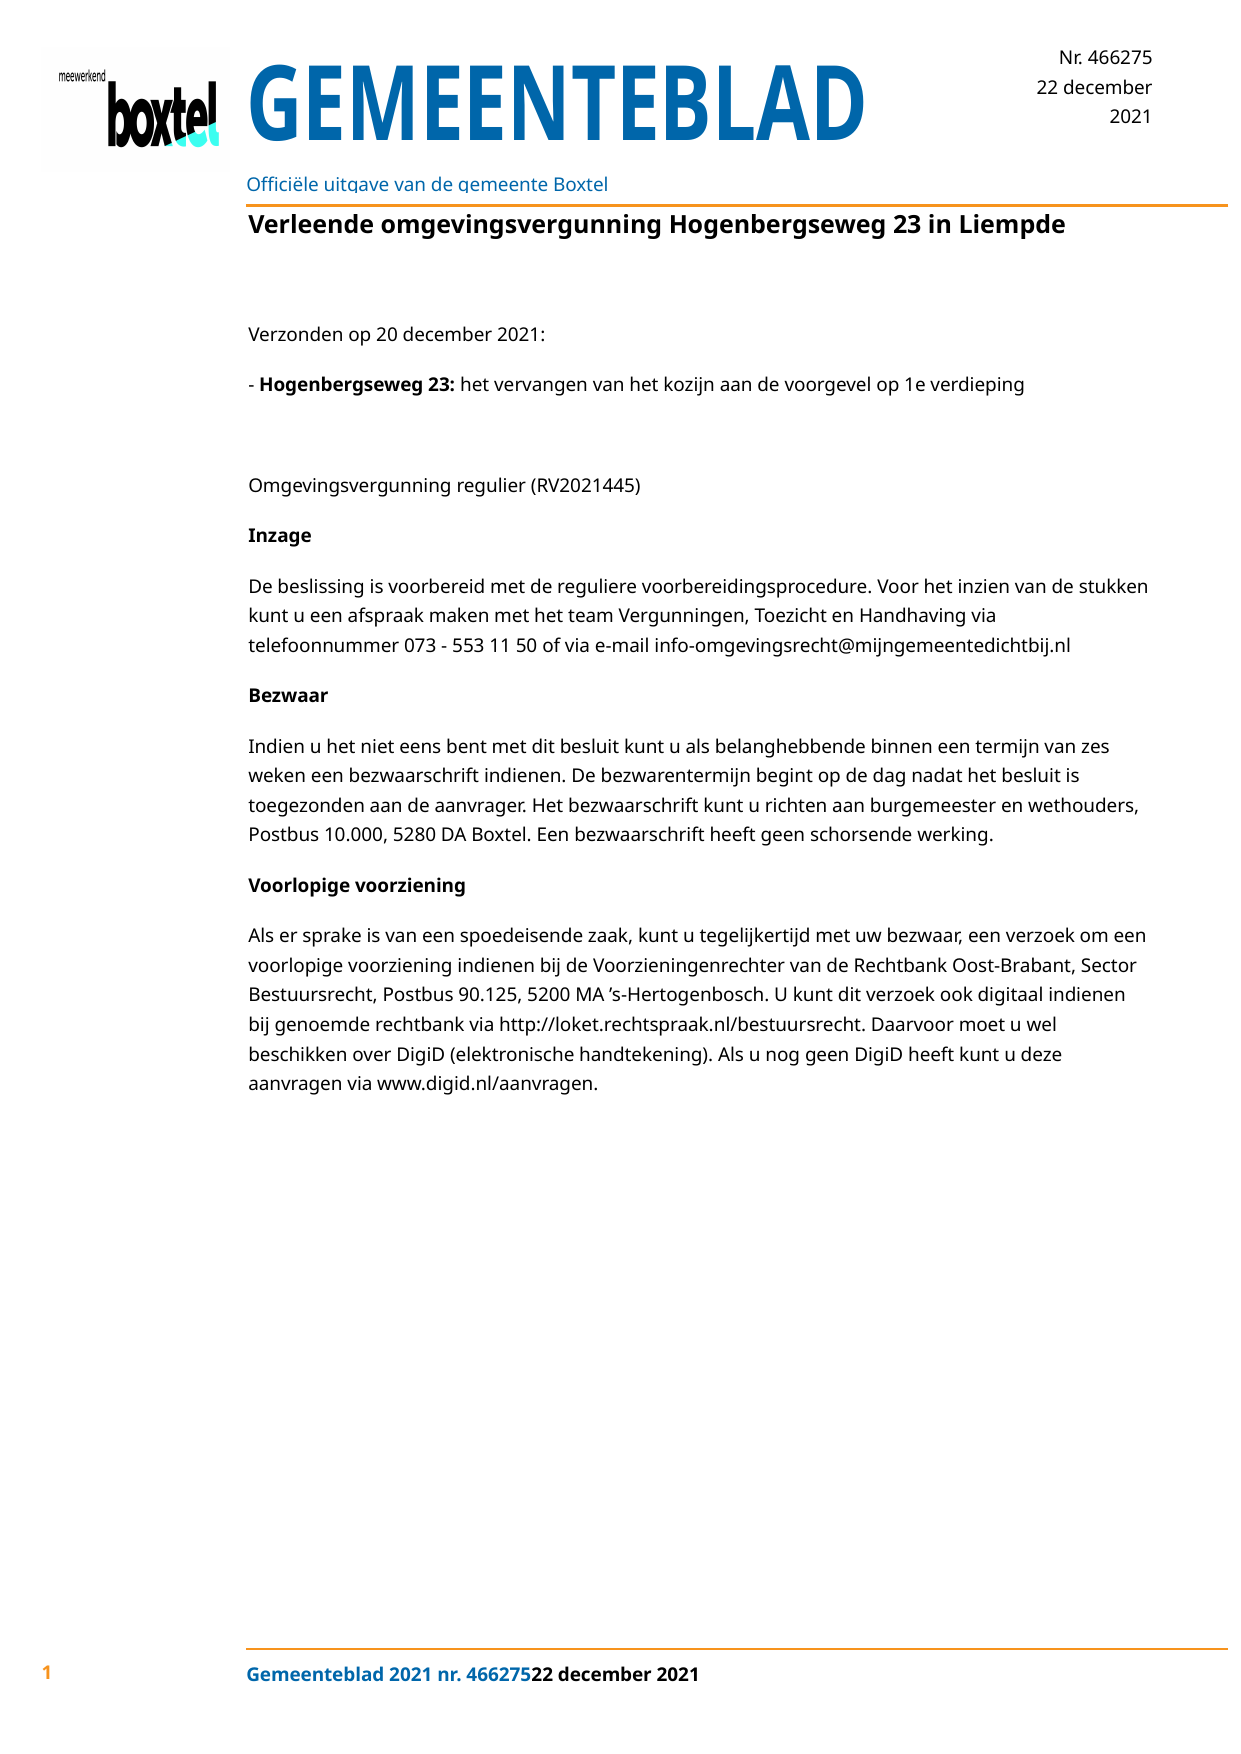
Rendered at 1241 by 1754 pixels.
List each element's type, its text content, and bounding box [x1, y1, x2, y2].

text Verleende omgevingsvergunning Hogenbergseweg 23 in Liempde [248, 207, 1152, 241]
text Omgevingsvergunning regulier (RV2021445) [248, 472, 1152, 498]
text Indien u het niet eens bent met dit besluit kunt u als belanghebbende binnen een termijn van zes weken een bezwaarschrift indienen. De bezwarentermijn begint op de dag nadat het besluit is toegezonden aan de aanvrager. Het bezwaarschrift kunt u richten aan burgemeester en wethouders, Postbus 10.000, 5280 DA Boxtel. Een bezwaarschrift heeft geen schorsende werking. [248, 733, 1152, 847]
text - Hogenbergseweg 23: het vervangen van het kozijn aan de voorgevel op 1e verdieping [248, 371, 1152, 397]
text De beslissing is voorbereid met de reguliere voorbereidingsprocedure. Voor het inzien van de stukken kunt u een afspraak maken met het team Vergunningen, Toezicht en Handhaving via telefoonnummer 073 - 553 11 50 of via e-mail info-omgevingsrecht@mijngemeentedichtbij.nl [248, 573, 1152, 658]
text Verzonden op 20 december 2021: [248, 321, 1152, 346]
text Bezwaar [248, 682, 1152, 708]
text Inzage [248, 522, 1152, 548]
text Voorlopige voorziening [248, 872, 1152, 898]
text Als er sprake is van een spoedeisende zaak, kunt u tegelijkertijd met uw bezwaar, een verzoek om een voorlopige voorziening indienen bij de Voorzieningenrechter van de Rechtbank Oost-Brabant, Sector Bestuursrecht, Postbus 90.125, 5200 MA ’s-Hertogenbosch. U kunt dit verzoek ook digitaal indienen bij genoemde rechtbank via http://loket.rechtspraak.nl/bestuursrecht. Daarvoor moet u wel beschikken over DigiD (elektronische handtekening). Als u nog geen DigiD heeft kunt u deze aanvragen via www.digid.nl/aanvragen. [248, 922, 1152, 1096]
picture [41, 47, 231, 172]
